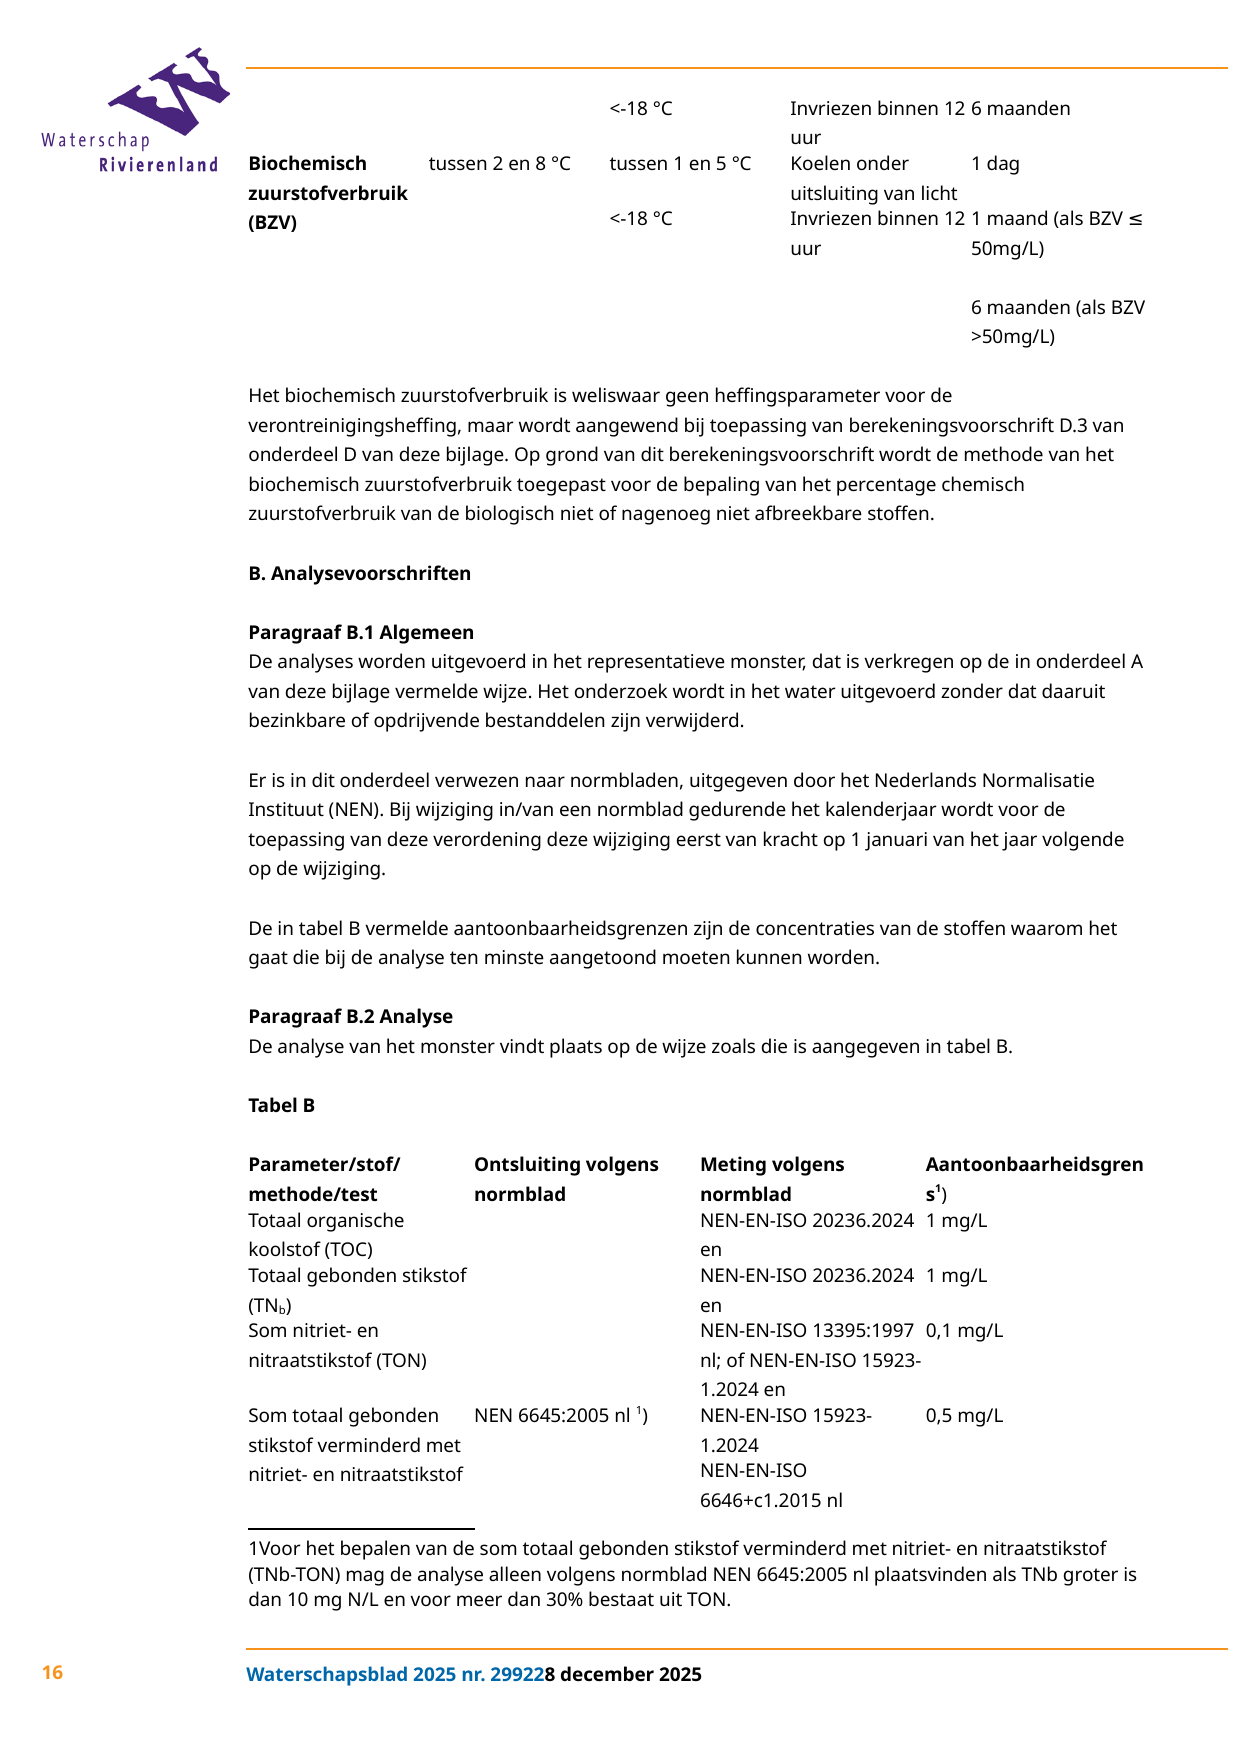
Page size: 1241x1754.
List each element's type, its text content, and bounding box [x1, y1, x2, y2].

table_cell [474, 1262, 700, 1317]
table_cell Totaal organische koolstof (TOC) [248, 1207, 474, 1262]
text Paragraaf B.2 Analyse [248, 1003, 1152, 1029]
table_cell tussen 2 en 8 °C [429, 150, 609, 349]
table_cell NEN-EN-ISO 20236.2024 en [700, 1262, 926, 1317]
table_cell 1 mg/L [926, 1207, 1152, 1262]
table_cell Som totaal gebonden stikstof verminderd met nitriet- en nitraatstikstof [248, 1403, 474, 1513]
text B. Analysevoorschriften [248, 560, 1152, 586]
table_cell <-18 °C [609, 95, 790, 150]
text De analyses worden uitgevoerd in het representatieve monster, dat is verkregen op de in onderdeel A van deze bijlage vermelde wijze. Het onderzoek wordt in het water uitgevoerd zonder dat daaruit bezinkbare of opdrijvende bestanddelen zijn verwijderd. [248, 648, 1152, 733]
table_cell [474, 1207, 700, 1262]
table_cell Invriezen binnen 12 uur [790, 95, 971, 150]
table_cell [429, 95, 609, 150]
table_cell Koelen onder uitsluiting van licht [790, 150, 971, 205]
table_cell Totaal gebonden stikstof (TNb) [248, 1262, 474, 1317]
table_cell <-18 °C [609, 205, 790, 349]
table_cell Biochemisch zuurstofverbruik (BZV) [248, 150, 429, 349]
picture [41, 47, 231, 172]
table_cell [474, 1318, 700, 1402]
text De in tabel B vermelde aantoonbaarheidsgrenzen zijn de concentraties van de stoffen waarom het gaat die bij de analyse ten minste aangetoond moeten kunnen worden. [248, 915, 1152, 970]
table_cell 6 maanden [971, 95, 1152, 150]
table_cell NEN-EN-ISO 13395:1997 nl; of NEN-EN-ISO 15923-1.2024 en [700, 1318, 926, 1402]
table_header Ontsluiting volgens normblad [474, 1152, 700, 1207]
table_cell 1 maand (als BZV ≤ 50mg/L) 6 maanden (als BZV >50mg/L) [971, 205, 1152, 349]
text De analyse van het monster vindt plaats op de wijze zoals die is aangegeven in tabel B. [248, 1033, 1152, 1059]
table_cell 1 dag [971, 150, 1152, 205]
table_cell [248, 95, 429, 150]
table_cell NEN-EN-ISO 6646+c1.2015 nl [700, 1458, 926, 1513]
text Paragraaf B.1 Algemeen [248, 619, 1152, 645]
table_header Meting volgens normblad [700, 1152, 926, 1207]
table_cell 0,1 mg/L [926, 1318, 1152, 1402]
table_header Aantoonbaarheidsgrens) [926, 1152, 1152, 1207]
table_header Parameter/stof/methode/test [248, 1152, 474, 1207]
table_cell 0,5 mg/L [926, 1403, 1152, 1513]
table_cell NEN-EN-ISO 20236.2024 en [700, 1207, 926, 1262]
text Tabel B [248, 1092, 1152, 1118]
table_cell 1 mg/L [926, 1262, 1152, 1317]
table_cell Invriezen binnen 12 uur [790, 205, 971, 349]
text Er is in dit onderdeel verwezen naar normbladen, uitgegeven door het Nederlands Normalisatie Instituut (NEN). Bij wijziging in/van een normblad gedurende het kalenderjaar wordt voor de toepassing van deze verordening deze wijziging eerst van kracht op 1 januari van het jaar volgende op de wijziging. [248, 767, 1152, 881]
table_cell Som nitriet- en nitraatstikstof (TON) [248, 1318, 474, 1402]
table_cell tussen 1 en 5 °C [609, 150, 790, 205]
table_cell NEN 6645:2005 nl 1) [474, 1403, 700, 1513]
text Het biochemisch zuurstofverbruik is weliswaar geen heffingsparameter voor de verontreinigingsheffing, maar wordt aangewend bij toepassing van berekeningsvoorschrift D.3 van onderdeel D van deze bijlage. Op grond van dit berekeningsvoorschrift wordt de methode van het biochemisch zuurstofverbruik toegepast voor de bepaling van het percentage chemisch zuurstofverbruik van de biologisch niet of nagenoeg niet afbreekbare stoffen. [248, 382, 1152, 526]
table_cell NEN-EN-ISO 15923-1.2024 [700, 1403, 926, 1458]
